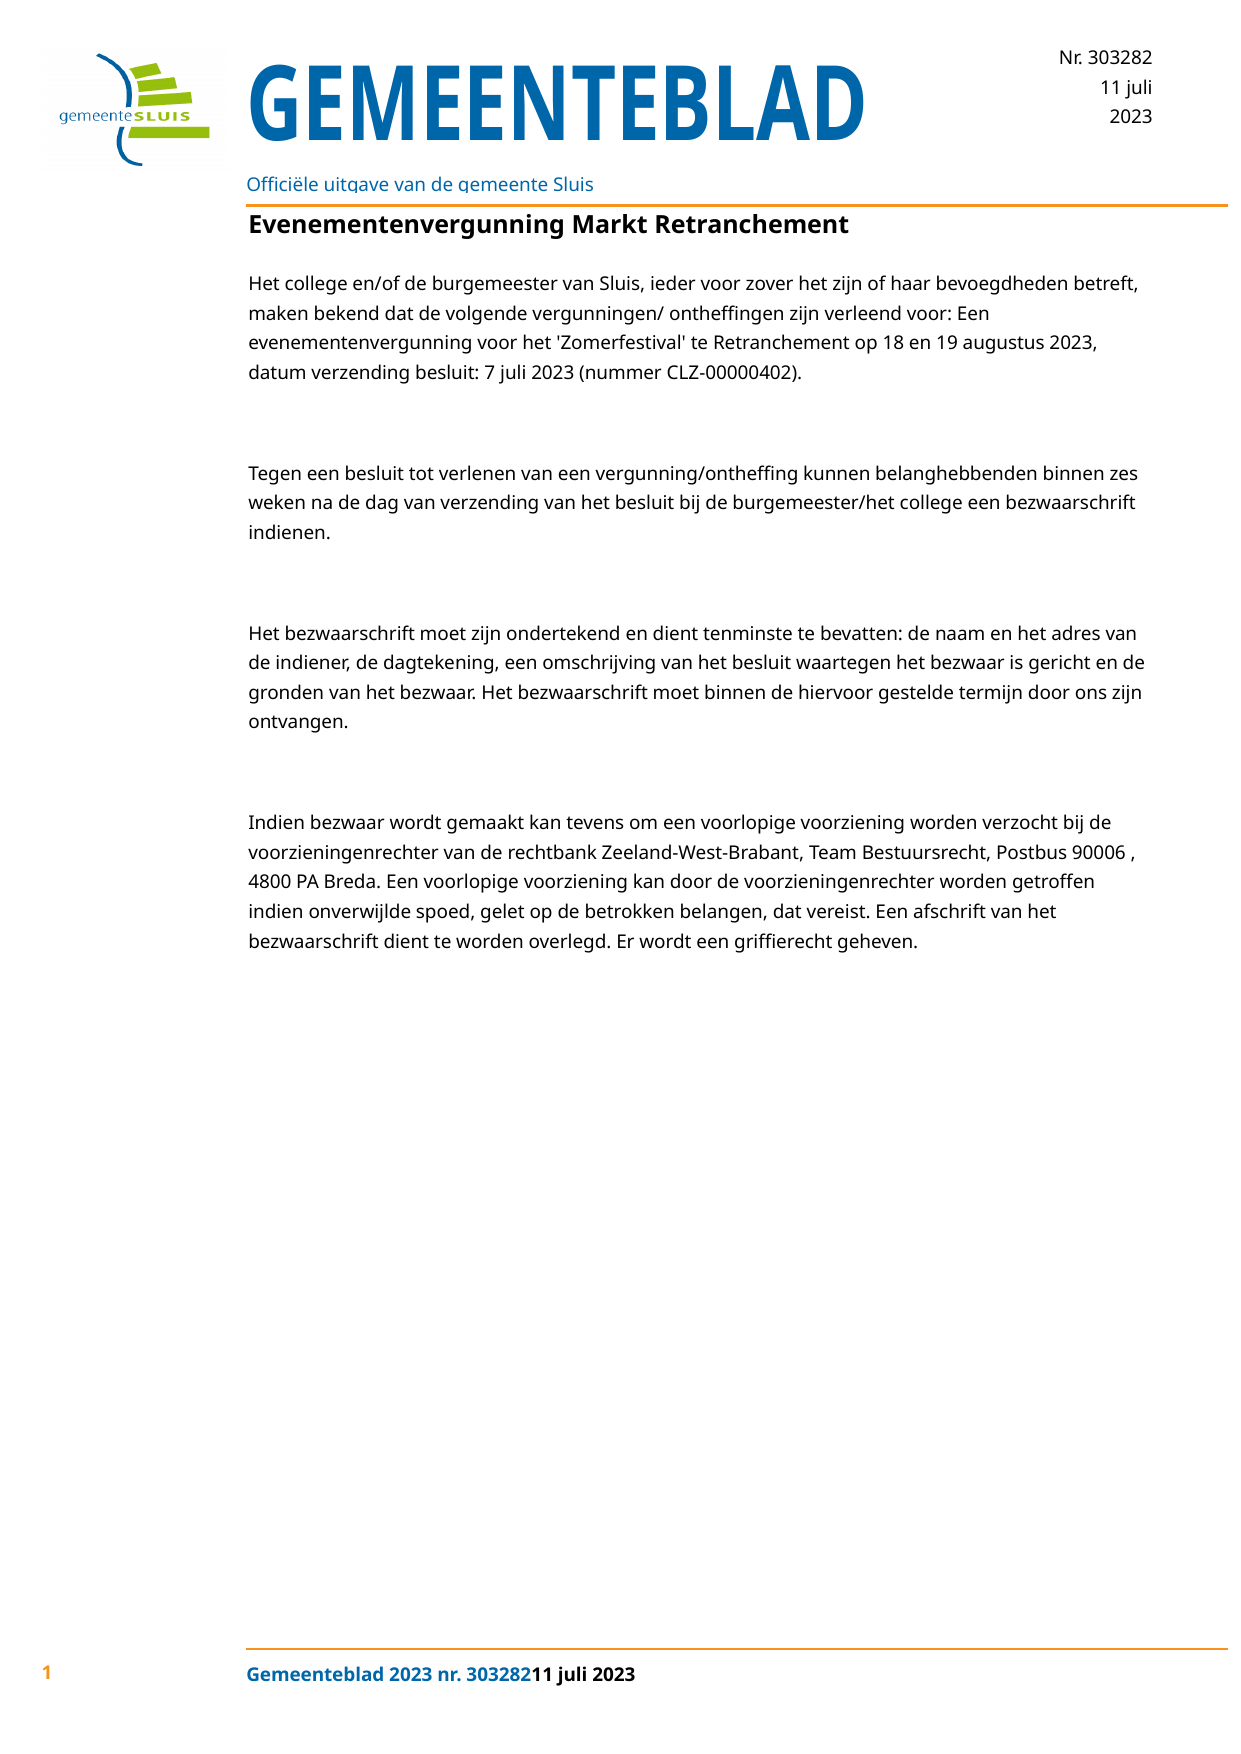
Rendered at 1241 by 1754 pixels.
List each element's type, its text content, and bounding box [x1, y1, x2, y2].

text Het bezwaarschrift moet zijn ondertekend en dient tenminste te bevatten: de naam en het adres van de indiener, de dagtekening, een omschrijving van het besluit waartegen het bezwaar is gericht en de gronden van het bezwaar. Het bezwaarschrift moet binnen de hiervoor gestelde termijn door ons zijn ontvangen. [248, 620, 1152, 734]
text Het college en/of de burgemeester van Sluis, ieder voor zover het zijn of haar bevoegdheden betreft, maken bekend dat de volgende vergunningen/ ontheffingen zijn verleend voor: Een evenementenvergunning voor het 'Zomerfestival' te Retranchement op 18 en 19 augustus 2023, datum verzending besluit: 7 juli 2023 (nummer CLZ-00000402). [248, 270, 1152, 385]
picture [41, 47, 231, 172]
text Evenementenvergunning Markt Retranchement [248, 207, 1152, 241]
text Indien bezwaar wordt gemaakt kan tevens om een voorlopige voorziening worden verzocht bij de voorzieningenrechter van de rechtbank Zeeland-West-Brabant, Team Bestuursrecht, Postbus 90006 , 4800 PA Breda. Een voorlopige voorziening kan door de voorzieningenrechter worden getroffen indien onverwijlde spoed, gelet op de betrokken belangen, dat vereist. Een afschrift van het bezwaarschrift dient te worden overlegd. Er wordt een griffierecht geheven. [248, 809, 1152, 953]
text Tegen een besluit tot verlenen van een vergunning/ontheffing kunnen belanghebbenden binnen zes weken na de dag van verzending van het besluit bij de burgemeester/het college een bezwaarschrift indienen. [248, 460, 1152, 545]
